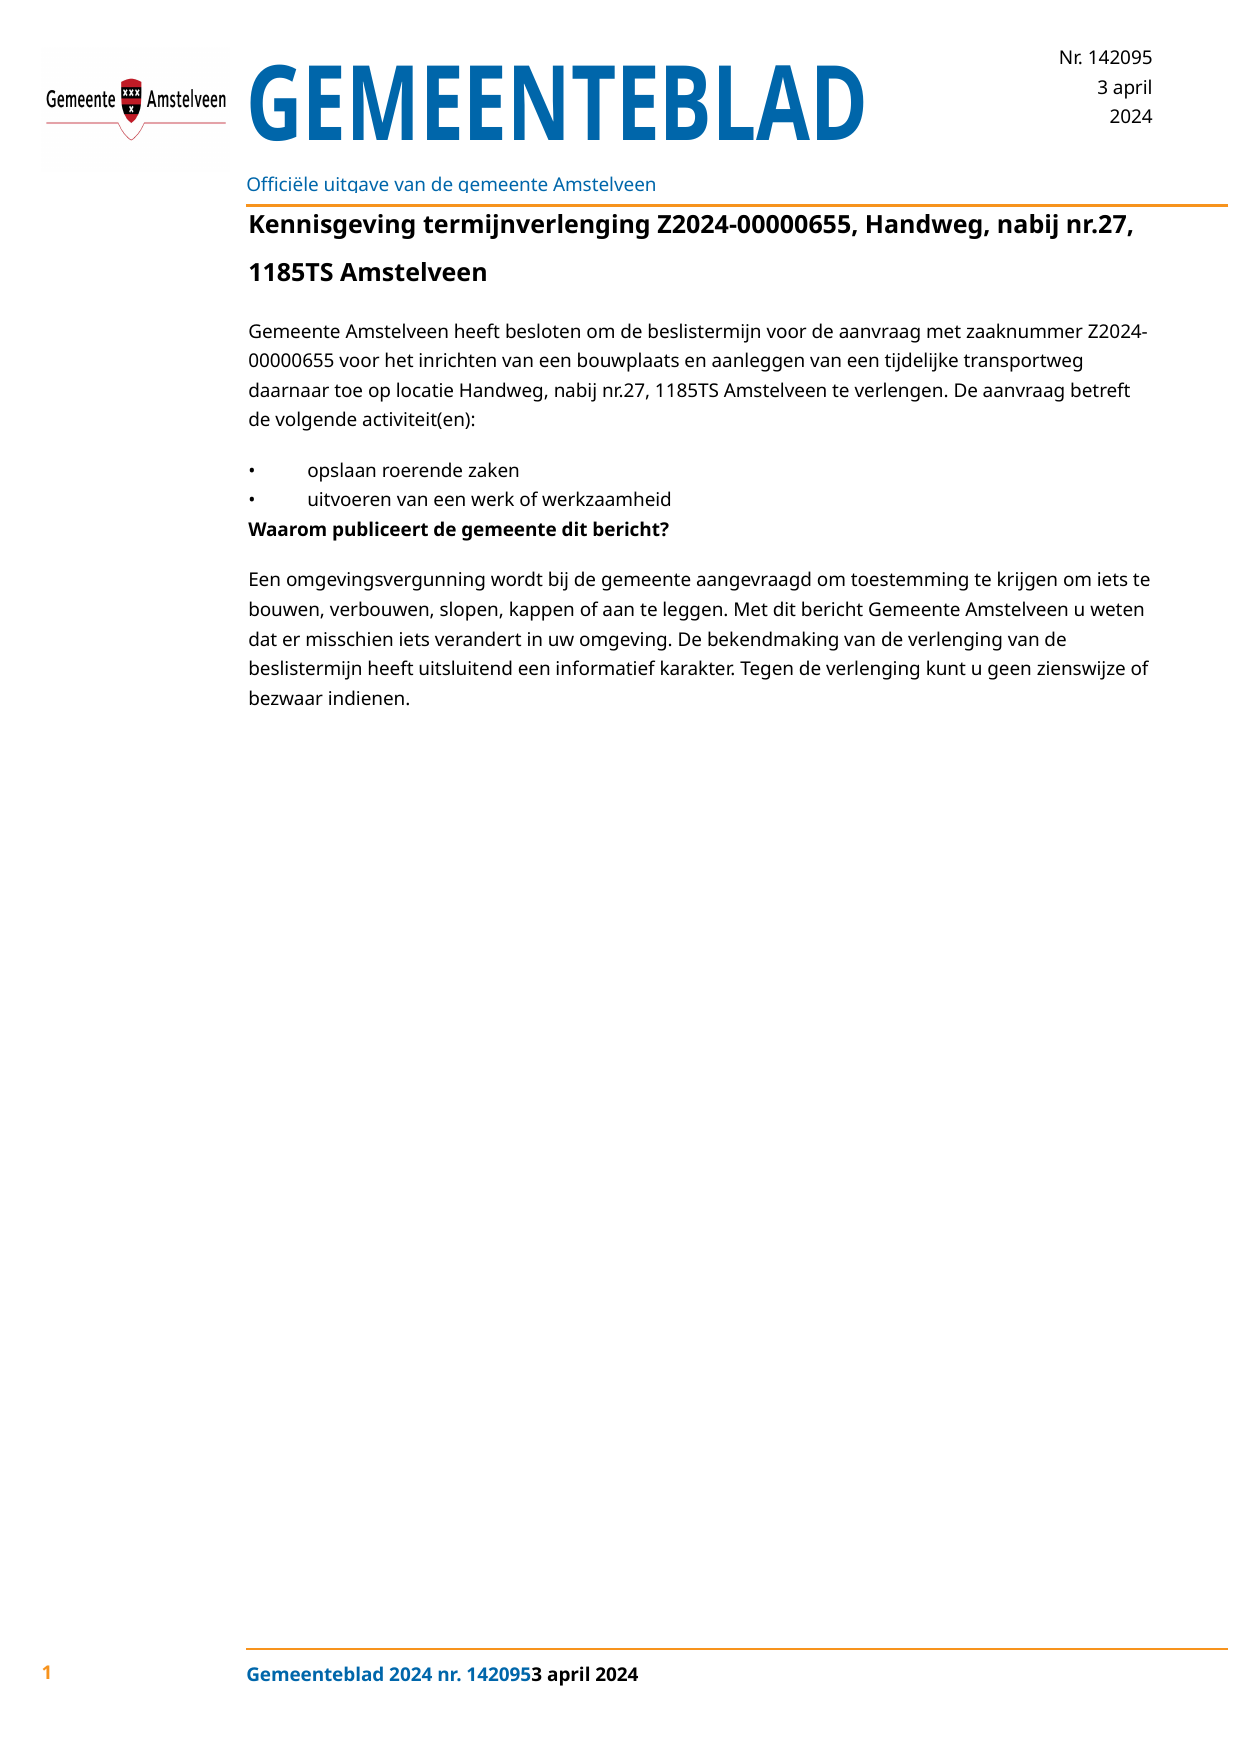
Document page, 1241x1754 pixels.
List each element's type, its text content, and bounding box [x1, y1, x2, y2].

text Gemeente Amstelveen heeft besloten om de beslistermijn voor de aanvraag met zaaknummer Z2024-00000655 voor het inrichten van een bouwplaats en aanleggen van een tijdelijke transportweg daarnaar toe op locatie Handweg, nabij nr.27, 1185TS Amstelveen te verlengen. De aanvraag betreft de volgende activiteit(en): [248, 318, 1152, 432]
text Waarom publiceert de gemeente dit bericht? [248, 516, 1152, 542]
text Een omgevingsvergunning wordt bij de gemeente aangevraagd om toestemming te krijgen om iets te bouwen, verbouwen, slopen, kappen of aan te leggen. Met dit bericht Gemeente Amstelveen u weten dat er misschien iets verandert in uw omgeving. De bekendmaking van de verlenging van de beslistermijn heeft uitsluitend een informatief karakter. Tegen de verlenging kunt u geen zienswijze of bezwaar indienen. [248, 567, 1152, 711]
list uitvoeren van een werk of werkzaamheid [248, 487, 1152, 512]
picture [41, 47, 231, 172]
text Kennisgeving termijnverlenging Z2024-00000655, Handweg, nabij nr.27, 1185TS Amstelveen [248, 207, 1152, 288]
list opslaan roerende zaken [248, 457, 1152, 483]
